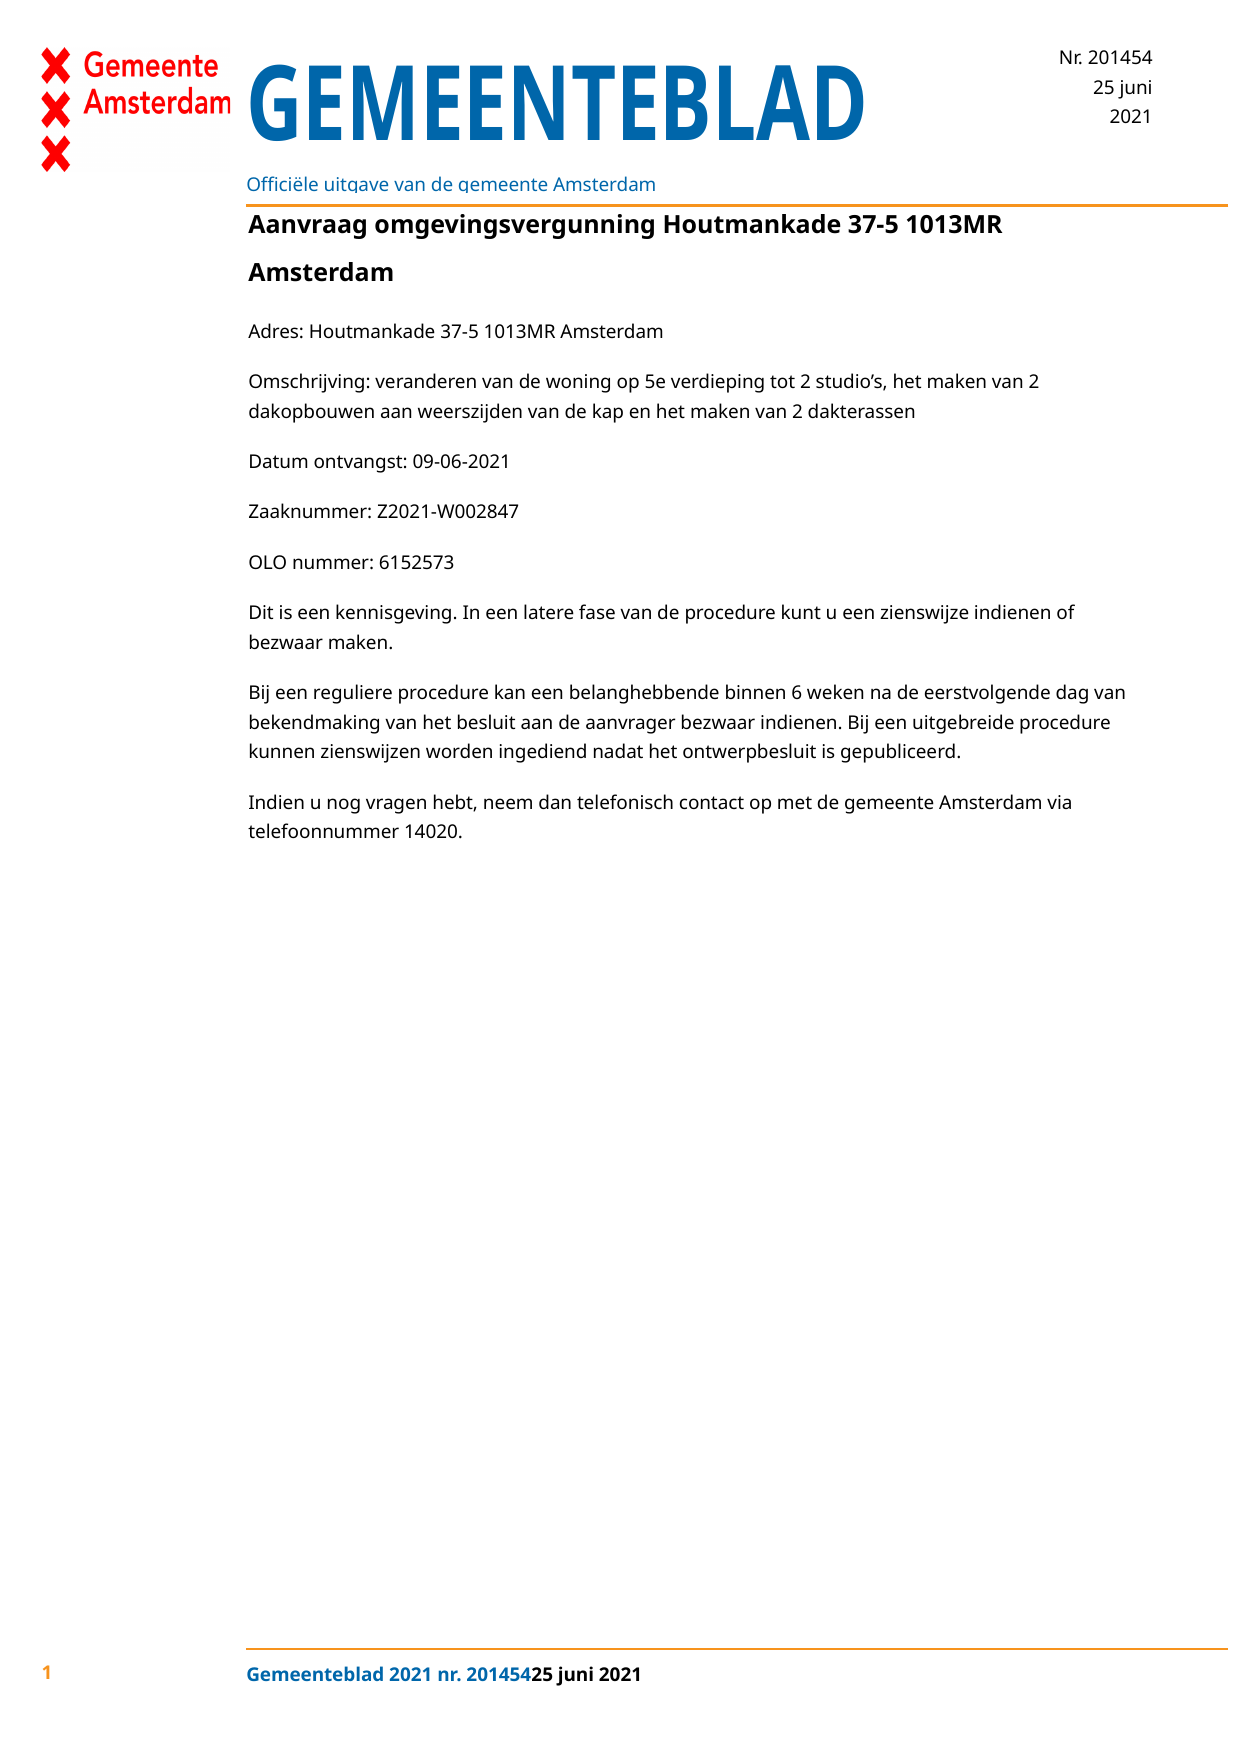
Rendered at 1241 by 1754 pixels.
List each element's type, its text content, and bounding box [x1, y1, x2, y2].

text Zaaknummer: Z2021-W002847 [248, 499, 1152, 524]
picture [41, 47, 231, 172]
text Bij een reguliere procedure kan een belanghebbende binnen 6 weken na de eerstvolgende dag van bekendmaking van het besluit aan de aanvrager bezwaar indienen. Bij een uitgebreide procedure kunnen zienswijzen worden ingediend nadat het ontwerpbesluit is gepubliceerd. [248, 679, 1152, 764]
text Datum ontvangst: 09-06-2021 [248, 448, 1152, 474]
text Indien u nog vragen hebt, neem dan telefonisch contact op met de gemeente Amsterdam via telefoonnummer 14020. [248, 789, 1152, 844]
text OLO nummer: 6152573 [248, 549, 1152, 575]
text Adres: Houtmankade 37-5 1013MR Amsterdam [248, 318, 1152, 344]
text Aanvraag omgevingsvergunning Houtmankade 37-5 1013MR Amsterdam [248, 207, 1152, 288]
text Omschrijving: veranderen van de woning op 5e verdieping tot 2 studio’s, het maken van 2 dakopbouwen aan weerszijden van de kap en het maken van 2 dakterassen [248, 368, 1152, 424]
text Dit is een kennisgeving. In een latere fase van de procedure kunt u een zienswijze indienen of bezwaar maken. [248, 599, 1152, 655]
